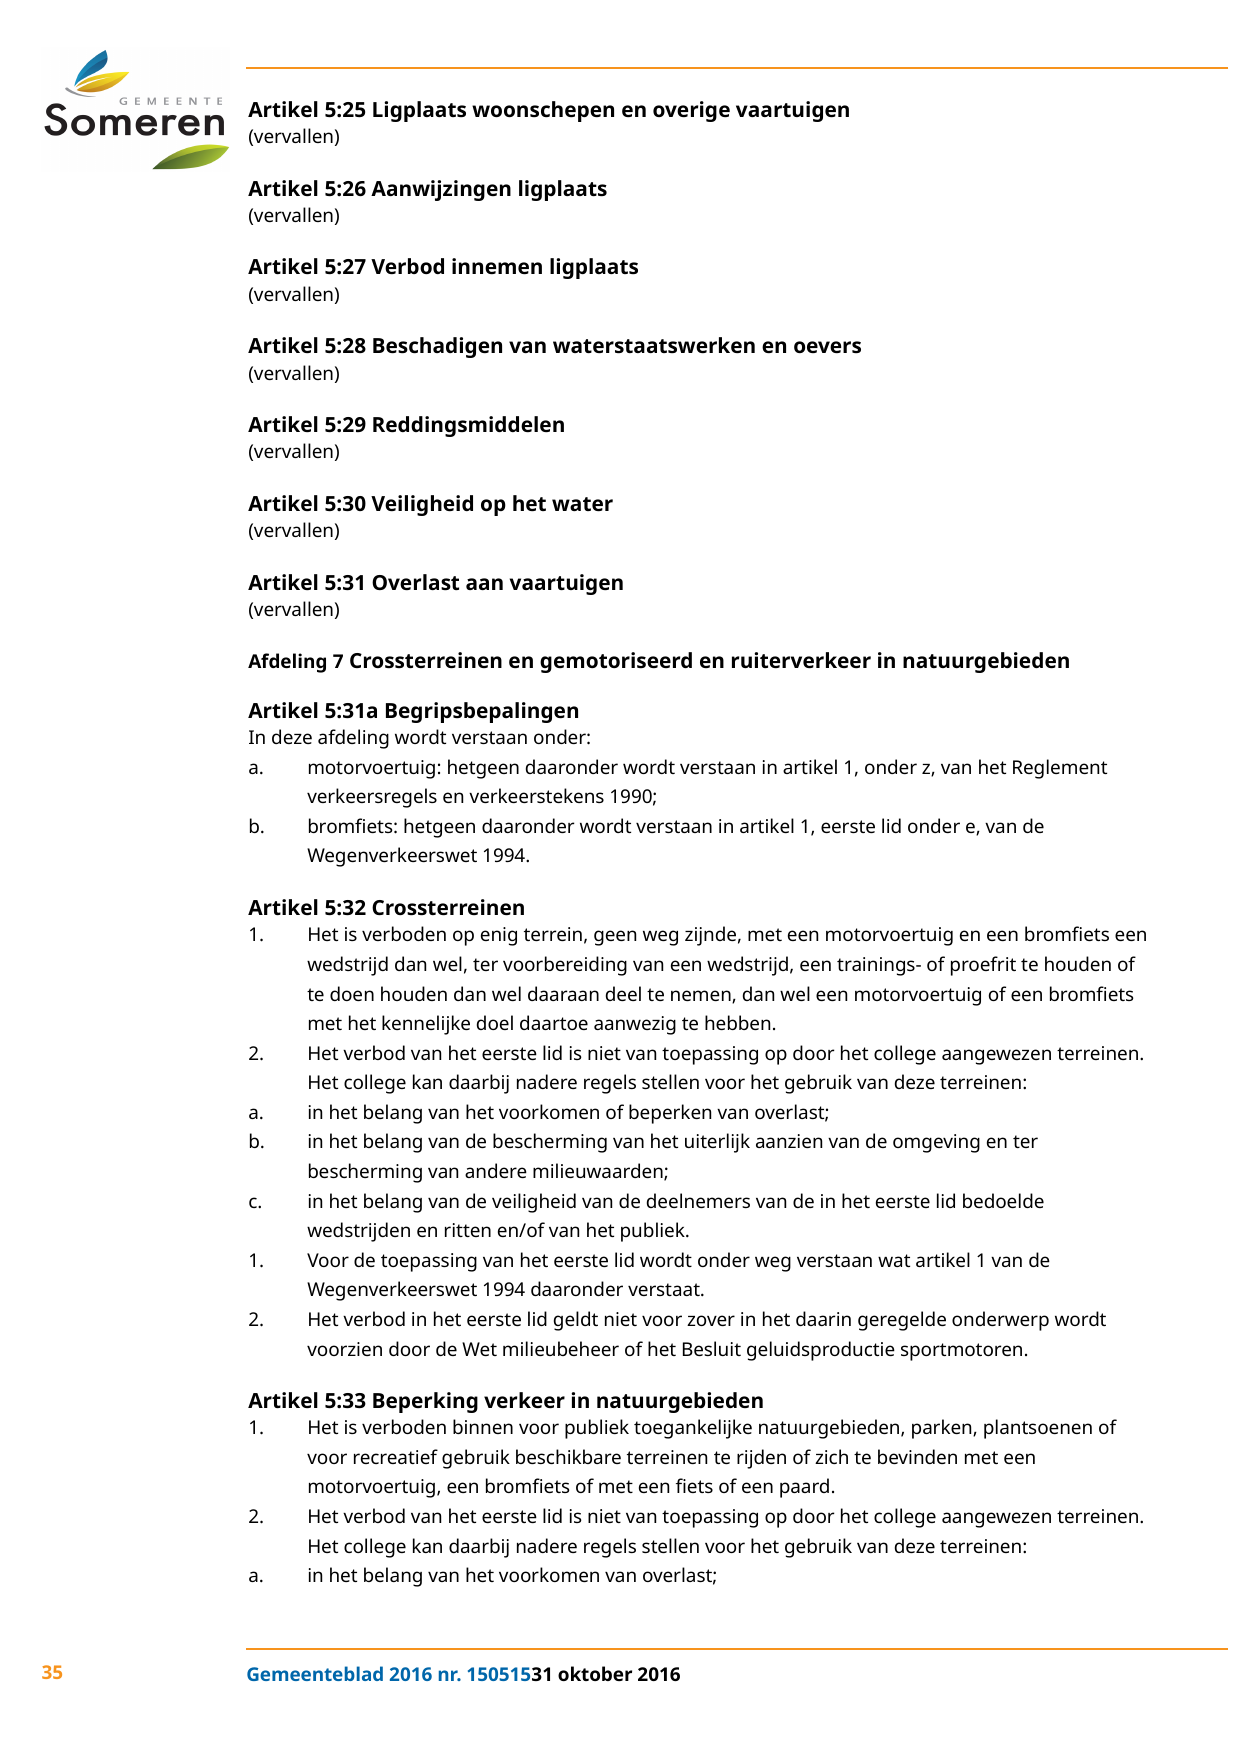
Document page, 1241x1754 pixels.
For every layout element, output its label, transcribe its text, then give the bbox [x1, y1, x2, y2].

text Afdeling 7 Crossterreinen en gemotoriseerd en ruiterverkeer in natuurgebieden [248, 647, 1152, 675]
text Artikel 5:27 Verbod innemen ligplaats [248, 252, 1152, 281]
text (vervallen) [248, 439, 1152, 464]
text (vervallen) [248, 123, 1152, 149]
list Het verbod in het eerste lid geldt niet voor zover in het daarin geregelde onderwerp wordt voorzien door de Wet milieubeheer of het Besluit geluidsproductie sportmotoren. [248, 1306, 1152, 1361]
picture [41, 47, 231, 172]
text Artikel 5:29 Reddingsmiddelen [248, 410, 1152, 439]
text Artikel 5:32 Crossterreinen [248, 893, 1152, 922]
text (vervallen) [248, 517, 1152, 543]
list in het belang van het voorkomen of beperken van overlast; [248, 1099, 1152, 1125]
list Het verbod van het eerste lid is niet van toepassing op door het college aangewezen terreinen. Het college kan daarbij nadere regels stellen voor het gebruik van deze terreinen: [248, 1040, 1152, 1095]
list Het is verboden binnen voor publiek toegankelijke natuurgebieden, parken, plantsoenen of voor recreatief gebruik beschikbare terreinen te rijden of zich te bevinden met een motorvoertuig, een bromfiets of met een fiets of een paard. [248, 1414, 1152, 1499]
text (vervallen) [248, 281, 1152, 307]
list Voor de toepassing van het eerste lid wordt onder weg verstaan wat artikel 1 van de Wegenverkeerswet 1994 daaronder verstaat. [248, 1247, 1152, 1302]
text (vervallen) [248, 202, 1152, 228]
list bromfiets: hetgeen daaronder wordt verstaan in artikel 1, eerste lid onder e, van de Wegenverkeerswet 1994. [248, 813, 1152, 868]
text In deze afdeling wordt verstaan onder: [248, 724, 1152, 750]
text Artikel 5:31 Overlast aan vaartuigen [248, 568, 1152, 596]
list in het belang van de veiligheid van de deelnemers van de in het eerste lid bedoelde wedstrijden en ritten en/of van het publiek. [248, 1188, 1152, 1243]
text Artikel 5:31a Begripsbepalingen [248, 696, 1152, 724]
list in het belang van de bescherming van het uiterlijk aanzien van de omgeving en ter bescherming van andere milieuwaarden; [248, 1129, 1152, 1184]
list motorvoertuig: hetgeen daaronder wordt verstaan in artikel 1, onder z, van het Reglement verkeersregels en verkeerstekens 1990; [248, 754, 1152, 809]
list in het belang van het voorkomen van overlast; [248, 1562, 1152, 1588]
text Artikel 5:26 Aanwijzingen ligplaats [248, 174, 1152, 202]
text Artikel 5:25 Ligplaats woonschepen en overige vaartuigen [248, 95, 1152, 123]
list Het verbod van het eerste lid is niet van toepassing op door het college aangewezen terreinen. Het college kan daarbij nadere regels stellen voor het gebruik van deze terreinen: [248, 1503, 1152, 1559]
list Het is verboden op enig terrein, geen weg zijnde, met een motorvoertuig en een bromfiets een wedstrijd dan wel, ter voorbereiding van een wedstrijd, een trainings- of proefrit te houden of te doen houden dan wel daaraan deel te nemen, dan wel een motorvoertuig of een bromfiets met het kennelijke doel daartoe aanwezig te hebben. [248, 922, 1152, 1036]
text Artikel 5:28 Beschadigen van waterstaatswerken en oevers [248, 331, 1152, 360]
text (vervallen) [248, 596, 1152, 622]
text (vervallen) [248, 360, 1152, 386]
text Artikel 5:33 Beperking verkeer in natuurgebieden [248, 1386, 1152, 1414]
text Artikel 5:30 Veiligheid op het water [248, 489, 1152, 517]
